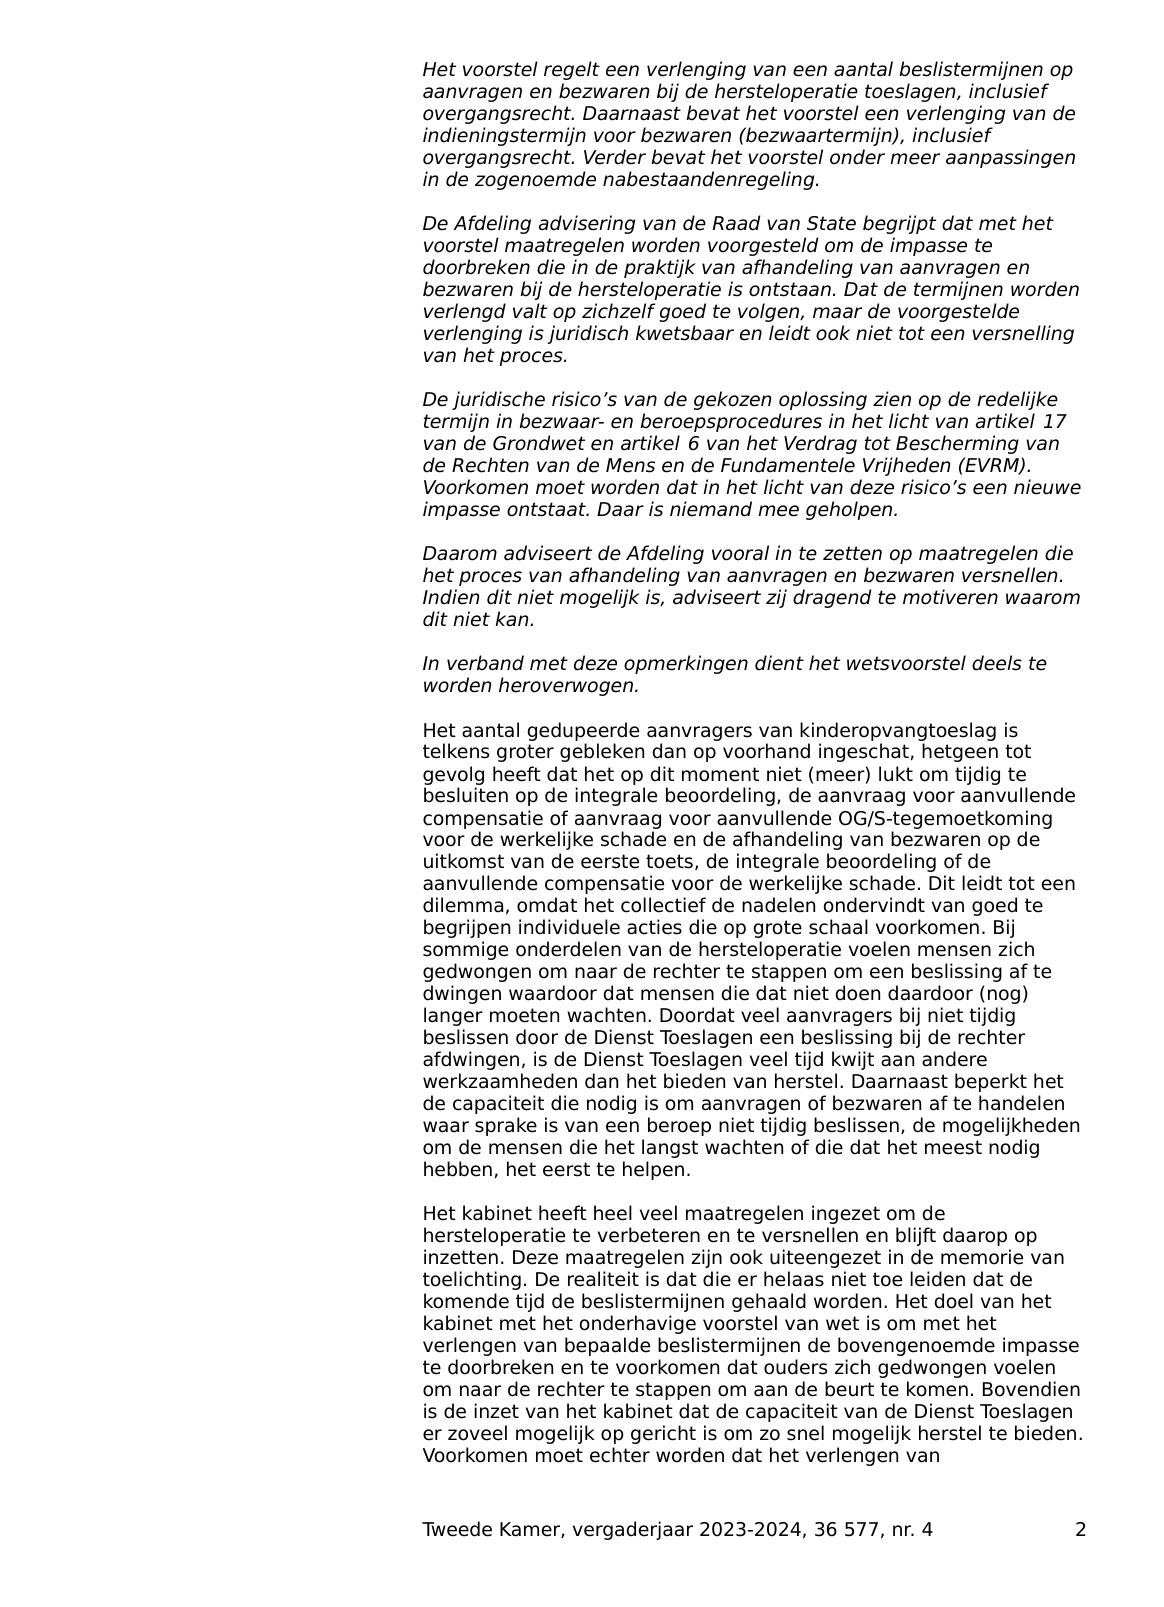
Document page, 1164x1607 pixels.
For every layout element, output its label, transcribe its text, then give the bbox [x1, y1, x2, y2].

text Het aantal gedupeerde aanvragers van kinderopvangtoeslag is telkens groter gebleken dan op voorhand ingeschat, hetgeen tot gevolg heeft dat het op dit moment niet (meer) lukt om tijdig te besluiten op de integrale beoordeling, de aanvraag voor aanvullende compensatie of aanvraag voor aanvullende OG/S-tegemoetkoming voor de werkelijke schade en de afhandeling van bezwaren op de uitkomst van de eerste toets, de integrale beoordeling of de aanvullende compensatie voor de werkelijke schade. Dit leidt tot een dilemma, omdat het collectief de nadelen ondervindt van goed te begrijpen individuele acties die op grote schaal voorkomen. Bij sommige onderdelen van de hersteloperatie voelen mensen zich gedwongen om naar de rechter te stappen om een beslissing af te dwingen waardoor dat mensen die dat niet doen daardoor (nog) langer moeten wachten. Doordat veel aanvragers bij niet tijdig beslissen door de Dienst Toeslagen een beslissing bij de rechter afdwingen, is de Dienst Toeslagen veel tijd kwijt aan andere werkzaamheden dan het bieden van herstel. Daarnaast beperkt het de capaciteit die nodig is om aanvragen of bezwaren af te handelen waar sprake is van een beroep niet tijdig beslissen, de mogelijkheden om de mensen die het langst wachten of die dat het meest nodig hebben, het eerst te helpen. [422, 719, 1087, 1181]
text Het voorstel regelt een verlenging van een aantal beslistermijnen op aanvragen en bezwaren bij de hersteloperatie toeslagen, inclusief overgangsrecht. Daarnaast bevat het voorstel een verlenging van de indieningstermijn voor bezwaren (bezwaartermijn), inclusief overgangsrecht. Verder bevat het voorstel onder meer aanpassingen in de zogenoemde nabestaandenregeling. [422, 59, 1087, 191]
text De juridische risico’s van de gekozen oplossing zien op de redelijke termijn in bezwaar- en beroepsprocedures in het licht van artikel 17 van de Grondwet en artikel 6 van het Verdrag tot Bescherming van de Rechten van de Mens en de Fundamentele Vrijheden (EVRM). Voorkomen moet worden dat in het licht van deze risico’s een nieuwe impasse ontstaat. Daar is niemand mee geholpen. [422, 389, 1087, 521]
text De Afdeling advisering van de Raad van State begrijpt dat met het voorstel maatregelen worden voorgesteld om de impasse te doorbreken die in de praktijk van afhandeling van aanvragen en bezwaren bij de hersteloperatie is ontstaan. Dat de termijnen worden verlengd valt op zichzelf goed te volgen, maar de voorgestelde verlenging is juridisch kwetsbaar en leidt ook niet tot een versnelling van het proces. [422, 213, 1087, 367]
text Het kabinet heeft heel veel maatregelen ingezet om de hersteloperatie te verbeteren en te versnellen en blijft daarop op inzetten. Deze maatregelen zijn ook uiteengezet in de memorie van toelichting. De realiteit is dat die er helaas niet toe leiden dat de komende tijd de beslistermijnen gehaald worden. Het doel van het kabinet met het onderhavige voorstel van wet is om met het verlengen van bepaalde beslistermijnen de bovengenoemde impasse te doorbreken en te voorkomen dat ouders zich gedwongen voelen om naar de rechter te stappen om aan de beurt te komen. Bovendien is de inzet van het kabinet dat de capaciteit van de Dienst Toeslagen er zoveel mogelijk op gericht is om zo snel mogelijk herstel te bieden. Voorkomen moet echter worden dat het verlengen van [422, 1203, 1087, 1467]
text Daarom adviseert de Afdeling vooral in te zetten op maatregelen die het proces van afhandeling van aanvragen en bezwaren versnellen. Indien dit niet mogelijk is, adviseert zij dragend te motiveren waarom dit niet kan. [422, 543, 1087, 631]
text In verband met deze opmerkingen dient het wetsvoorstel deels te worden heroverwogen. [422, 653, 1087, 697]
